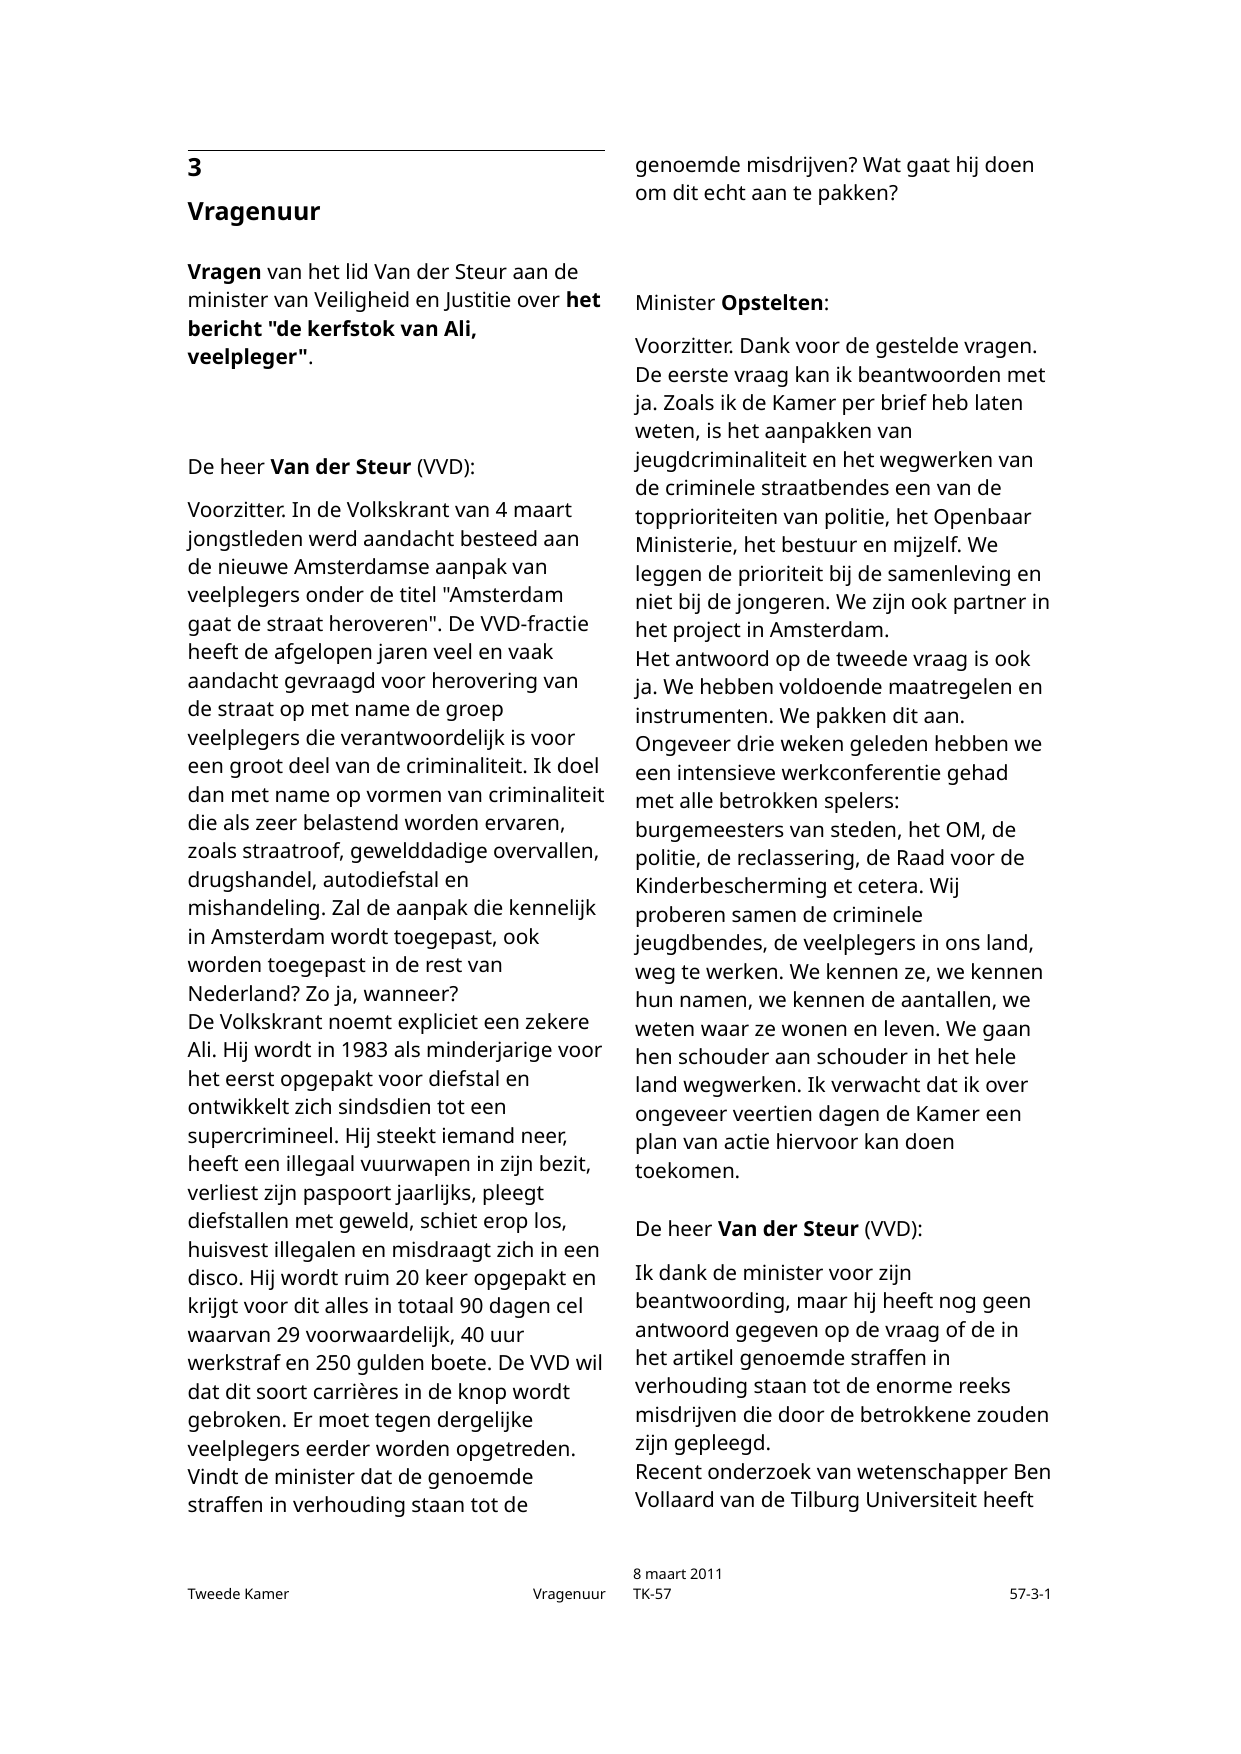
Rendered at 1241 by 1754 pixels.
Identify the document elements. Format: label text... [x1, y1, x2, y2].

text Minister Opstelten: [635, 288, 1053, 316]
text Voorzitter. In de Volkskrant van 4 maart jongstleden werd aandacht besteed aan de nieuwe Amsterdamse aanpak van veelplegers onder de titel "Amsterdam gaat de straat heroveren". De VVD-fractie heeft de afgelopen jaren veel en vaak aandacht gevraagd voor herovering van de straat op met name de groep veelplegers die verantwoordelijk is voor een groot deel van de criminaliteit. Ik doel dan met name op vormen van criminaliteit die als zeer belastend worden ervaren, zoals straatroof, gewelddadige overvallen, drugshandel, autodiefstal en mishandeling. Zal de aanpak die kennelijk in Amsterdam wordt toegepast, ook worden toegepast in de rest van Nederland? Zo ja, wanneer? [187, 495, 605, 1007]
text Recent onderzoek van wetenschapper Ben Vollaard van de Tilburg Universiteit heeft [635, 1457, 1053, 1514]
text Vragenuur [187, 193, 605, 227]
text Ik dank de minister voor zijn beantwoording, maar hij heeft nog geen antwoord gegeven op de vraag of de in het artikel genoemde straffen in verhouding staan tot de enorme reeks misdrijven die door de betrokkene zouden zijn gepleegd. [635, 1258, 1053, 1457]
text De heer Van der Steur (VVD): [635, 1214, 1053, 1243]
text Voorzitter. Dank voor de gestelde vragen. De eerste vraag kan ik beantwoorden met ja. Zoals ik de Kamer per brief heb laten weten, is het aanpakken van jeugdcriminaliteit en het wegwerken van de criminele straatbendes een van de topprioriteiten van politie, het Openbaar Ministerie, het bestuur en mijzelf. We leggen de prioriteit bij de samenleving en niet bij de jongeren. We zijn ook partner in het project in Amsterdam. [635, 331, 1053, 644]
text 3 [187, 151, 605, 184]
text  [635, 237, 1053, 265]
text De heer Van der Steur (VVD): [187, 452, 605, 480]
text Vragen van het lid Van der Steur aan de minister van Veiligheid en Justitie over het bericht "de kerfstok van Ali, veelpleger". [187, 257, 605, 371]
text genoemde misdrijven? Wat gaat hij doen om dit echt aan te pakken? [635, 150, 1053, 207]
text  [187, 401, 605, 429]
text De Volkskrant noemt expliciet een zekere Ali. Hij wordt in 1983 als minderjarige voor het eerst opgepakt voor diefstal en ontwikkelt zich sindsdien tot een supercrimineel. Hij steekt iemand neer, heeft een illegaal vuurwapen in zijn bezit, verliest zijn paspoort jaarlijks, pleegt diefstallen met geweld, schiet erop los, huisvest illegalen en misdraagt zich in een disco. Hij wordt ruim 20 keer opgepakt en krijgt voor dit alles in totaal 90 dagen cel waarvan 29 voorwaardelijk, 40 uur werkstraf en 250 gulden boete. De VVD wil dat dit soort carrières in de knop wordt gebroken. Er moet tegen dergelijke veelplegers eerder worden opgetreden. Vindt de minister dat de genoemde straffen in verhouding staan tot de [187, 1007, 605, 1519]
text Het antwoord op de tweede vraag is ook ja. We hebben voldoende maatregelen en instrumenten. We pakken dit aan. Ongeveer drie weken geleden hebben we een intensieve werkconferentie gehad met alle betrokken spelers: burgemeesters van steden, het OM, de politie, de reclassering, de Raad voor de Kinderbescherming et cetera. Wij proberen samen de criminele jeugdbendes, de veelplegers in ons land, weg te werken. We kennen ze, we kennen hun namen, we kennen de aantallen, we weten waar ze wonen en leven. We gaan hen schouder aan schouder in het hele land wegwerken. Ik verwacht dat ik over ongeveer veertien dagen de Kamer een plan van actie hiervoor kan doen toekomen. [635, 644, 1053, 1184]
